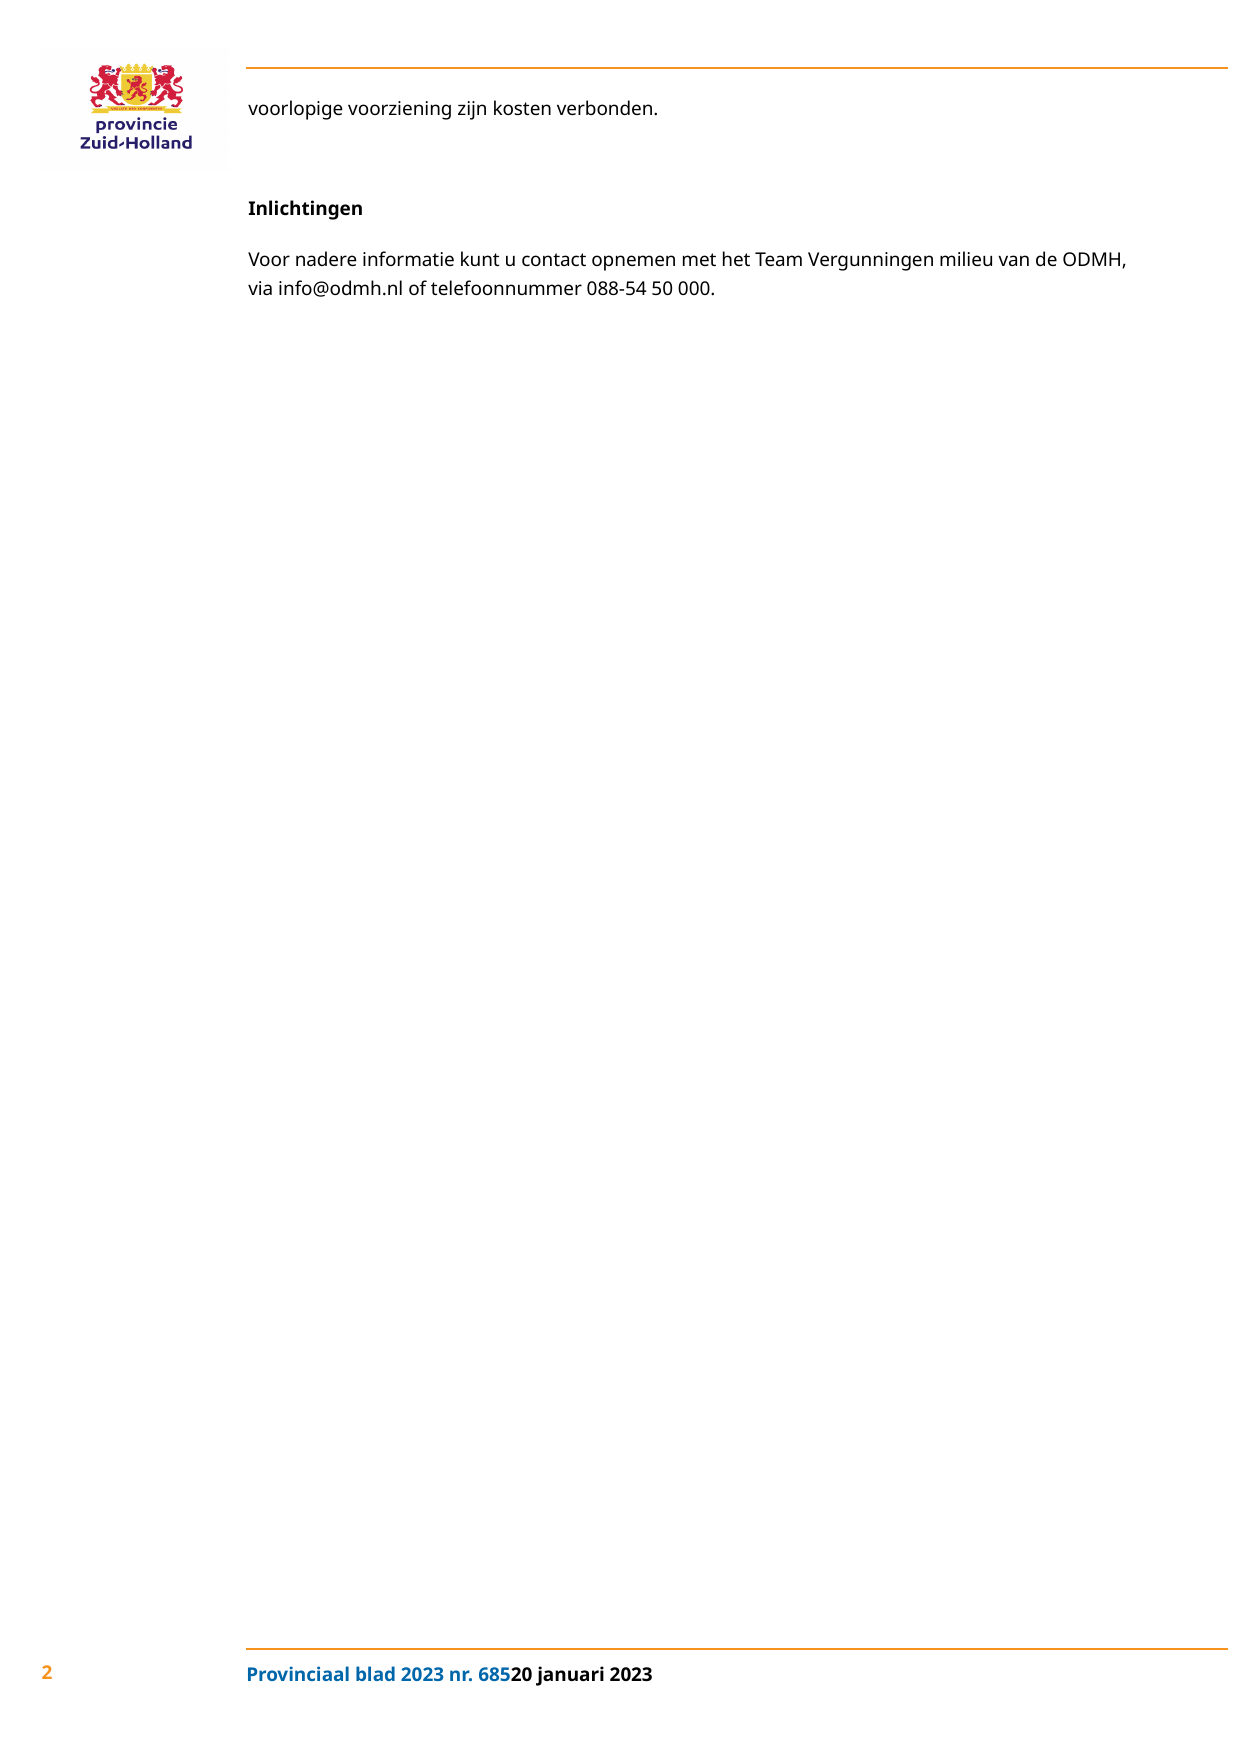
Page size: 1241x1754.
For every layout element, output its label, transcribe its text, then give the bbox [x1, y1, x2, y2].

picture [41, 47, 231, 172]
text voorlopige voorziening zijn kosten verbonden. [248, 95, 1152, 121]
text Voor nadere informatie kunt u contact opnemen met het Team Vergunningen milieu van de ODMH, via info@odmh.nl of telefoonnummer 088-54 50 000. [248, 246, 1152, 301]
text Inlichtingen [248, 196, 1152, 221]
